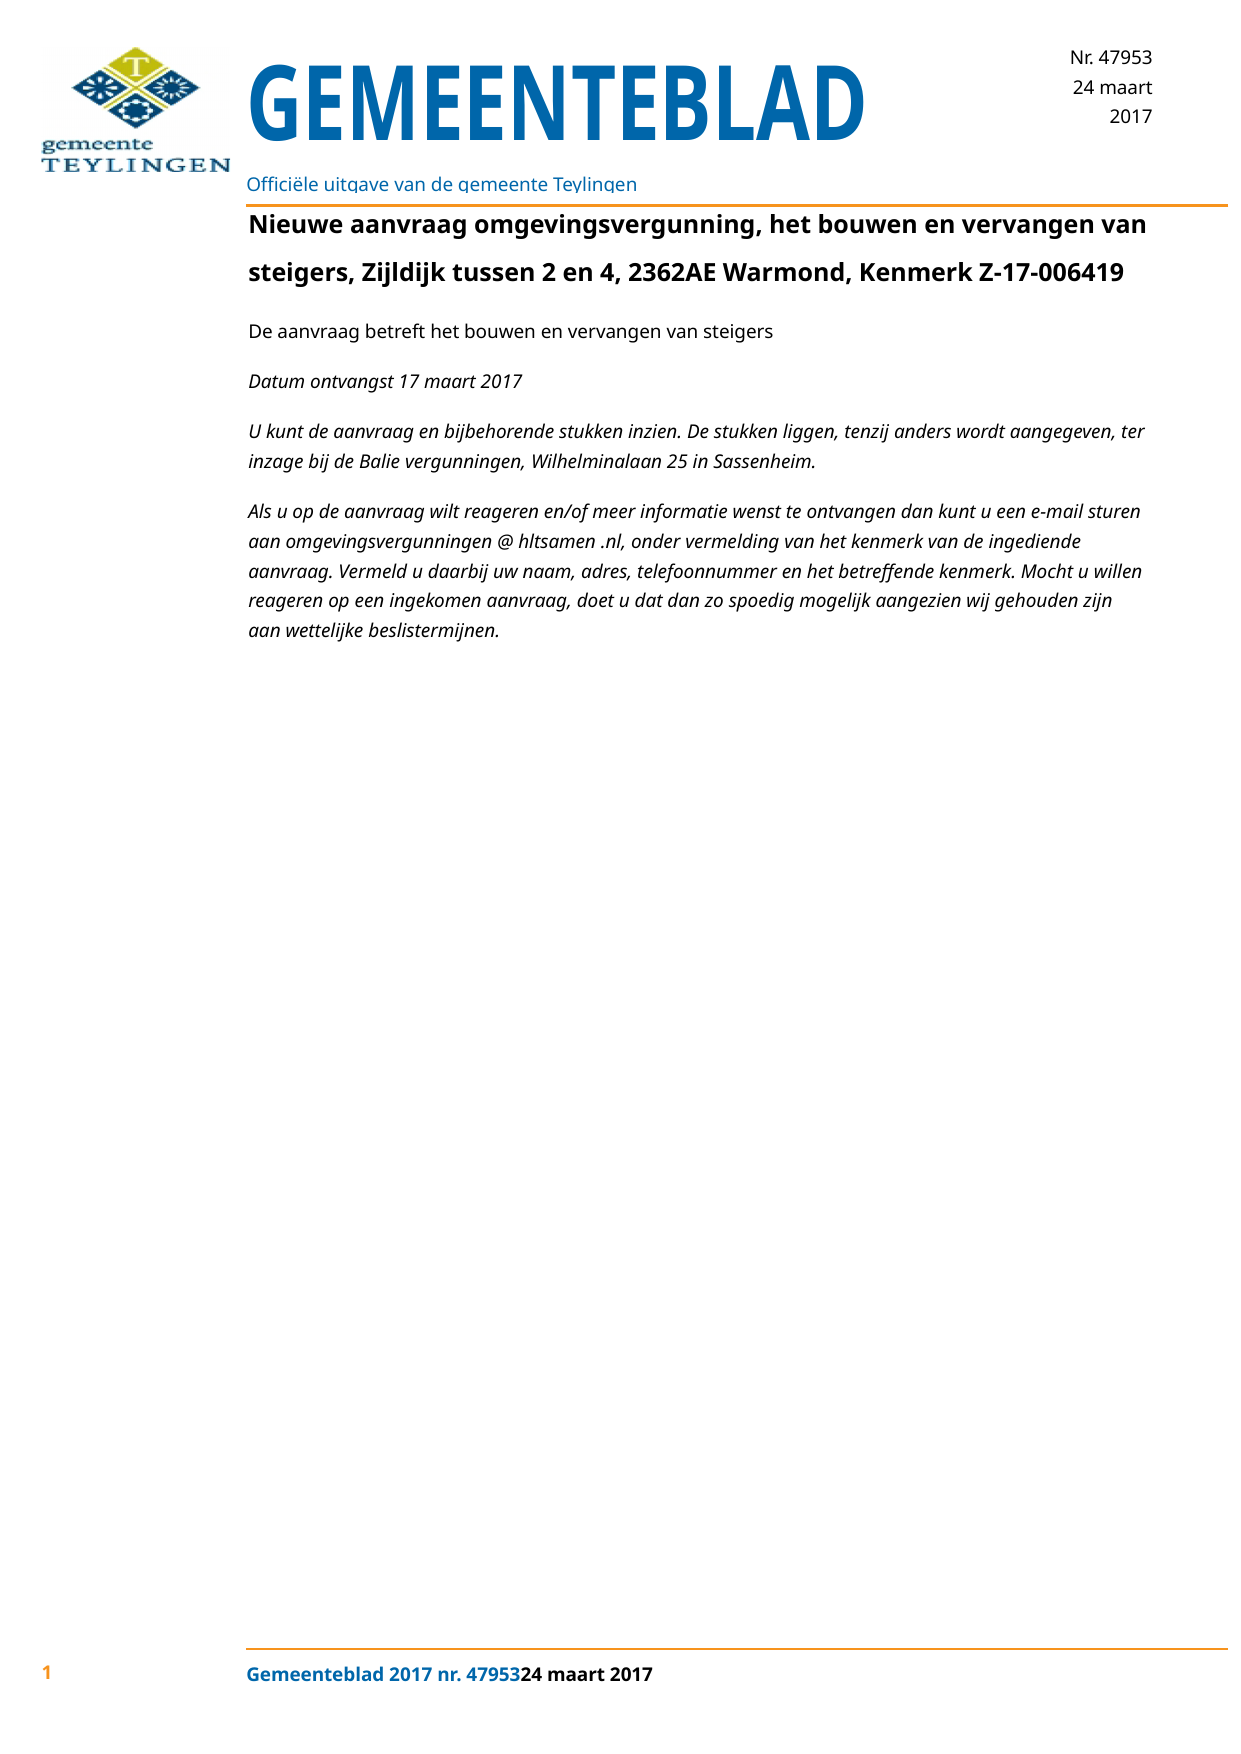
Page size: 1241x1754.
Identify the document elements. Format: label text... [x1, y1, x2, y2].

text De aanvraag betreft het bouwen en vervangen van steigers [248, 318, 1152, 344]
picture [41, 47, 231, 172]
text Datum ontvangst 17 maart 2017 [248, 368, 1152, 394]
text Nieuwe aanvraag omgevingsvergunning, het bouwen en vervangen van steigers, Zijldijk tussen 2 en 4, 2362AE Warmond, Kenmerk Z-17-006419 [248, 207, 1152, 288]
text U kunt de aanvraag en bijbehorende stukken inzien. De stukken liggen, tenzij anders wordt aangegeven, ter inzage bij de Balie vergunningen, Wilhelminalaan 25 in Sassenheim. [248, 419, 1152, 474]
text Als u op de aanvraag wilt reageren en/of meer informatie wenst te ontvangen dan kunt u een e-mail sturen aan omgevingsvergunningen @ hltsamen .nl, onder vermelding van het kenmerk van de ingediende aanvraag. Vermeld u daarbij uw naam, adres, telefoonnummer en het betreffende kenmerk. Mocht u willen reageren op een ingekomen aanvraag, doet u dat dan zo spoedig mogelijk aangezien wij gehouden zijn aan wettelijke beslistermijnen. [248, 499, 1152, 643]
